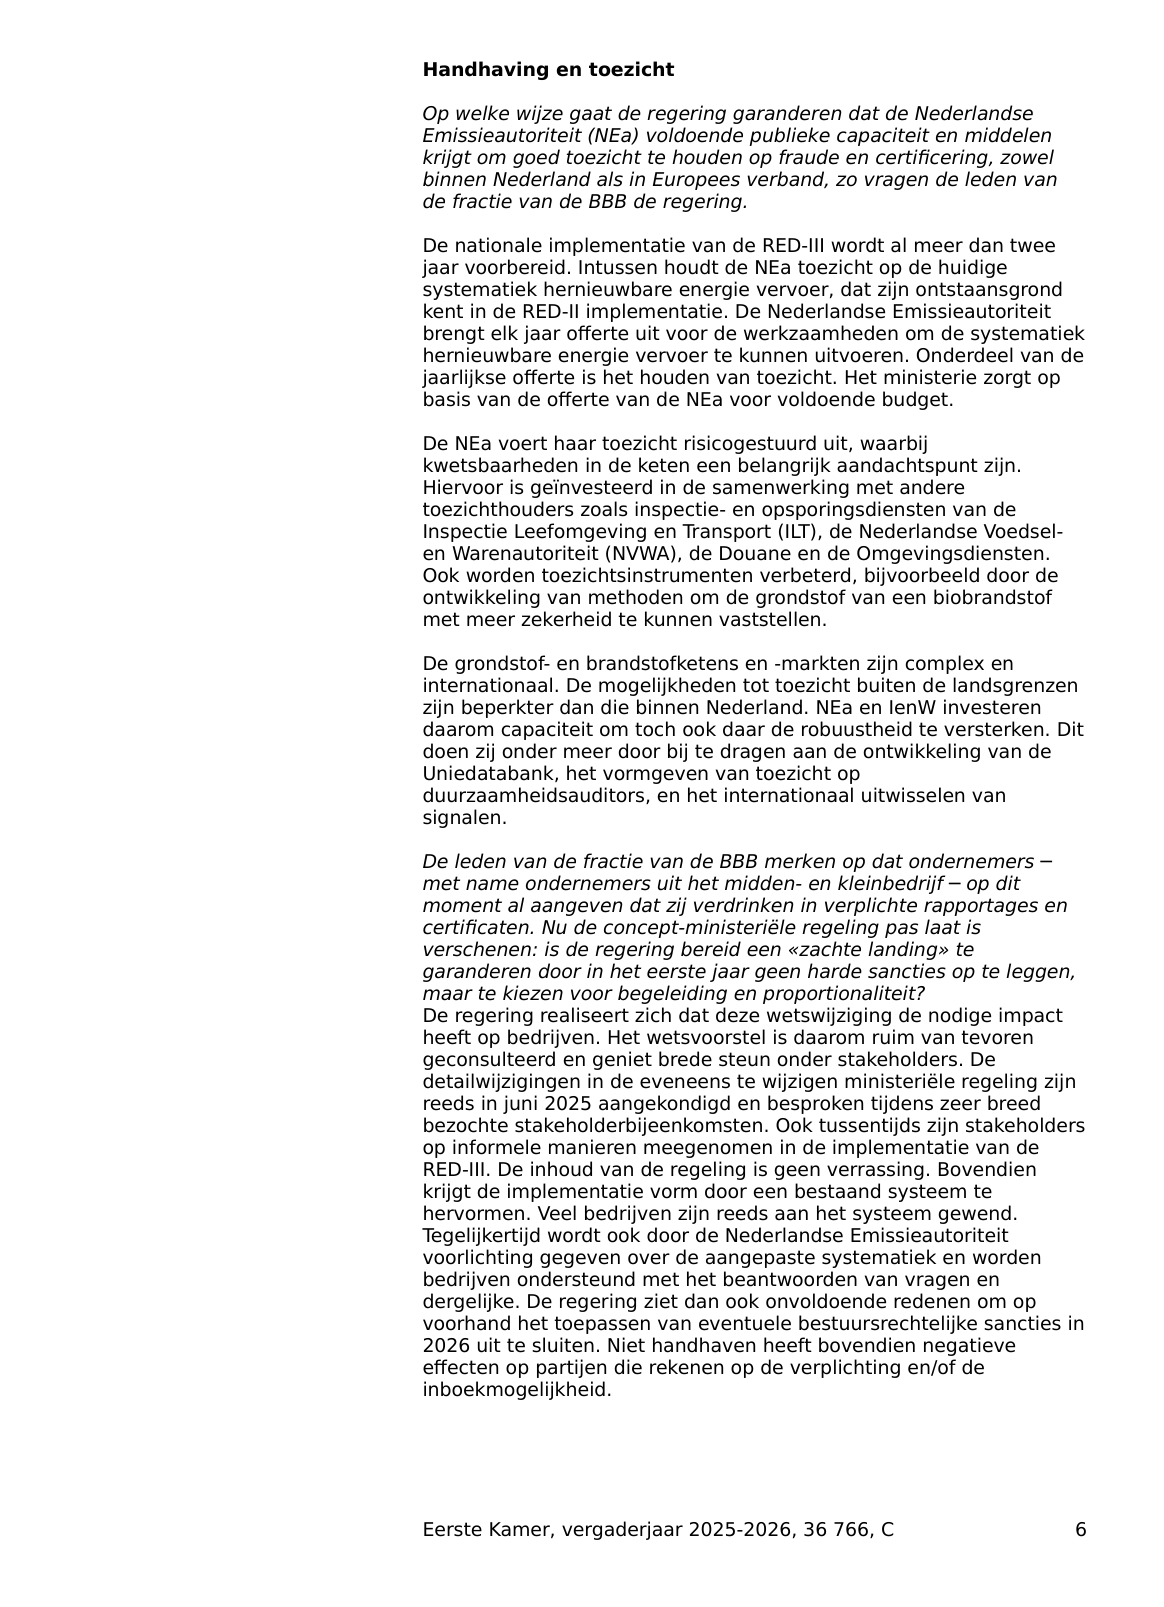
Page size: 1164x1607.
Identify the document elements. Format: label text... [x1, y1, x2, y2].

subtitle Handhaving en toezicht [422, 59, 1087, 81]
text De nationale implementatie van de RED-III wordt al meer dan twee jaar voorbereid. Intussen houdt de NEa toezicht op de huidige systematiek hernieuwbare energie vervoer, dat zijn ontstaansgrond kent in de RED-II implementatie. De Nederlandse Emissieautoriteit brengt elk jaar offerte uit voor de werkzaamheden om de systematiek hernieuwbare energie vervoer te kunnen uitvoeren. Onderdeel van de jaarlijkse offerte is het houden van toezicht. Het ministerie zorgt op basis van de offerte van de NEa voor voldoende budget. [422, 235, 1087, 411]
text De grondstof- en brandstofketens en -markten zijn complex en internationaal. De mogelijkheden tot toezicht buiten de landsgrenzen zijn beperkter dan die binnen Nederland. NEa en IenW investeren daarom capaciteit om toch ook daar de robuustheid te versterken. Dit doen zij onder meer door bij te dragen aan de ontwikkeling van de Uniedatabank, het vormgeven van toezicht op duurzaamheidsauditors, en het internationaal uitwisselen van signalen. [422, 653, 1087, 829]
text Op welke wijze gaat de regering garanderen dat de Nederlandse Emissieautoriteit (NEa) voldoende publieke capaciteit en middelen krijgt om goed toezicht te houden op fraude en certificering, zowel binnen Nederland als in Europees verband, zo vragen de leden van de fractie van de BBB de regering. [422, 103, 1087, 213]
text De leden van de fractie van de BBB merken op dat ondernemers ─ met name ondernemers uit het midden- en kleinbedrijf ─ op dit moment al aangeven dat zij verdrinken in verplichte rapportages en certificaten. Nu de concept-ministeriële regeling pas laat is verschenen: is de regering bereid een «zachte landing» te garanderen door in het eerste jaar geen harde sancties op te leggen, maar te kiezen voor begeleiding en proportionaliteit? [422, 851, 1087, 1005]
text De regering realiseert zich dat deze wetswijziging de nodige impact heeft op bedrijven. Het wetsvoorstel is daarom ruim van tevoren geconsulteerd en geniet brede steun onder stakeholders. De detailwijzigingen in de eveneens te wijzigen ministeriële regeling zijn reeds in juni 2025 aangekondigd en besproken tijdens zeer breed bezochte stakeholderbijeenkomsten. Ook tussentijds zijn stakeholders op informele manieren meegenomen in de implementatie van de RED-III. De inhoud van de regeling is geen verrassing. Bovendien krijgt de implementatie vorm door een bestaand systeem te hervormen. Veel bedrijven zijn reeds aan het systeem gewend. Tegelijkertijd wordt ook door de Nederlandse Emissieautoriteit voorlichting gegeven over de aangepaste systematiek en worden bedrijven ondersteund met het beantwoorden van vragen en dergelijke. De regering ziet dan ook onvoldoende redenen om op voorhand het toepassen van eventuele bestuursrechtelijke sancties in 2026 uit te sluiten. Niet handhaven heeft bovendien negatieve effecten op partijen die rekenen op de verplichting en/of de inboekmogelijkheid. [422, 1005, 1087, 1401]
text De NEa voert haar toezicht risicogestuurd uit, waarbij kwetsbaarheden in de keten een belangrijk aandachtspunt zijn. Hiervoor is geïnvesteerd in de samenwerking met andere toezichthouders zoals inspectie- en opsporingsdiensten van de Inspectie Leefomgeving en Transport (ILT), de Nederlandse Voedsel- en Warenautoriteit (NVWA), de Douane en de Omgevingsdiensten. Ook worden toezichtsinstrumenten verbeterd, bijvoorbeeld door de ontwikkeling van methoden om de grondstof van een biobrandstof met meer zekerheid te kunnen vaststellen. [422, 433, 1087, 631]
